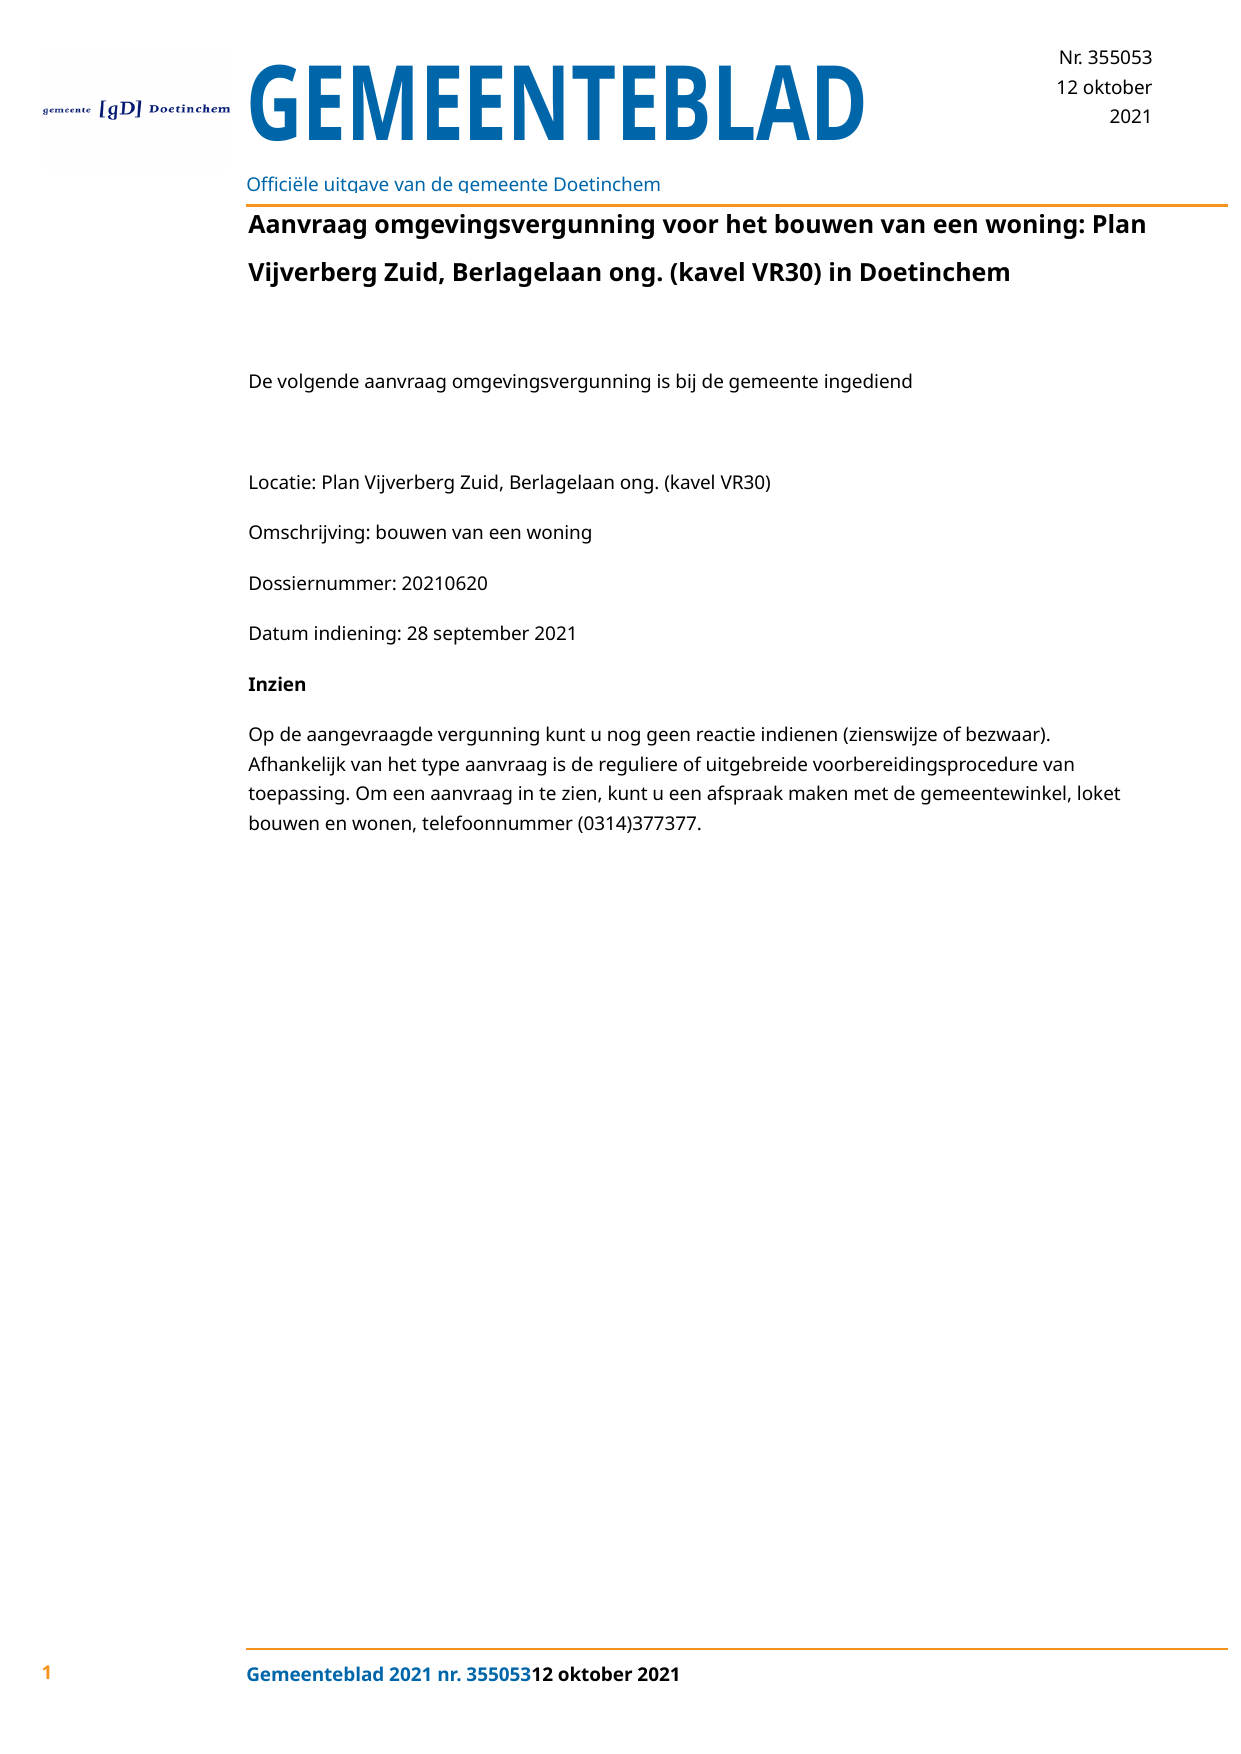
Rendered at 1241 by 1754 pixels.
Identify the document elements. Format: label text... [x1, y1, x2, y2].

text Omschrijving: bouwen van een woning [248, 519, 1152, 545]
text Locatie: Plan Vijverberg Zuid, Berlagelaan ong. (kavel VR30) [248, 469, 1152, 495]
picture [41, 47, 231, 172]
text Dossiernummer: 20210620 [248, 570, 1152, 596]
text Aanvraag omgevingsvergunning voor het bouwen van een woning: Plan Vijverberg Zuid, Berlagelaan ong. (kavel VR30) in Doetinchem [248, 207, 1152, 288]
text Inzien [248, 671, 1152, 697]
text Op de aangevraagde vergunning kunt u nog geen reactie indienen (zienswijze of bezwaar). Afhankelijk van het type aanvraag is de reguliere of uitgebreide voorbereidingsprocedure van toepassing. Om een aanvraag in te zien, kunt u een afspraak maken met de gemeentewinkel, loket bouwen en wonen, telefoonnummer (0314)377377. [248, 721, 1152, 836]
text De volgende aanvraag omgevingsvergunning is bij de gemeente ingediend [248, 368, 1152, 394]
text Datum indiening: 28 september 2021 [248, 620, 1152, 646]
